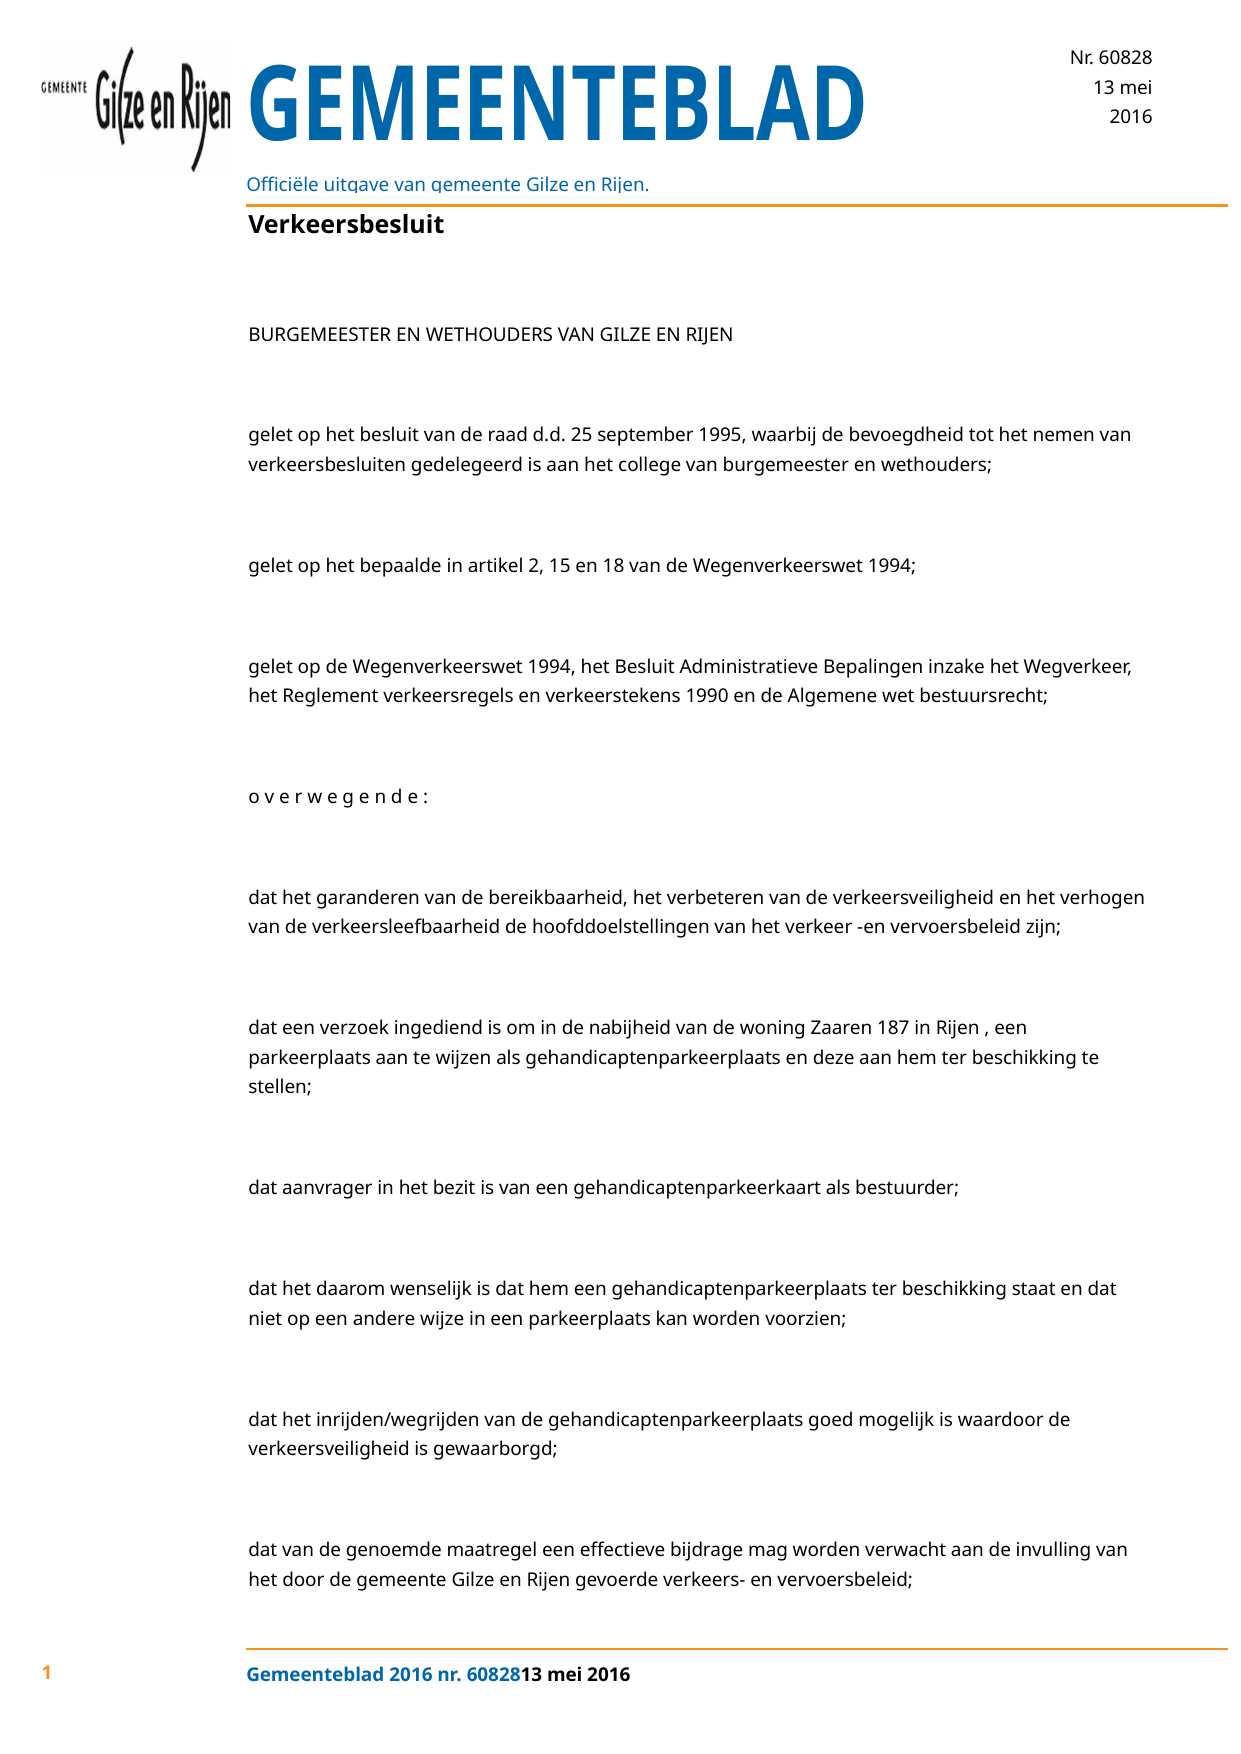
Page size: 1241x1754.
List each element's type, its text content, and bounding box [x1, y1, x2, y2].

text dat het inrijden/wegrijden van de gehandicaptenparkeerplaats goed mogelijk is waardoor de verkeersveiligheid is gewaarborgd; [248, 1406, 1152, 1461]
text dat het daarom wenselijk is dat hem een gehandicaptenparkeerplaats ter beschikking staat en dat niet op een andere wijze in een parkeerplaats kan worden voorzien; [248, 1275, 1152, 1331]
text dat aanvrager in het bezit is van een gehandicaptenparkeerkaart als bestuurder; [248, 1174, 1152, 1200]
text gelet op het bepaalde in artikel 2, 15 en 18 van de Wegenverkeerswet 1994; [248, 552, 1152, 578]
text Verkeersbesluit [248, 207, 1152, 241]
text BURGEMEESTER EN WETHOUDERS VAN GILZE EN RIJEN [248, 321, 1152, 346]
text gelet op het besluit van de raad d.d. 25 september 1995, waarbij de bevoegdheid tot het nemen van verkeersbesluiten gedelegeerd is aan het college van burgemeester en wethouders; [248, 422, 1152, 477]
picture [41, 47, 231, 172]
text dat van de genoemde maatregel een effectieve bijdrage mag worden verwacht aan de invulling van het door de gemeente Gilze en Rijen gevoerde verkeers- en vervoersbeleid; [248, 1536, 1152, 1591]
text gelet op de Wegenverkeerswet 1994, het Besluit Administratieve Bepalingen inzake het Wegverkeer, het Reglement verkeersregels en verkeerstekens 1990 en de Algemene wet bestuursrecht; [248, 653, 1152, 708]
text dat het garanderen van de bereikbaarheid, het verbeteren van de verkeersveiligheid en het verhogen van de verkeersleefbaarheid de hoofddoelstellingen van het verkeer -en vervoersbeleid zijn; [248, 884, 1152, 939]
text dat een verzoek ingediend is om in de nabijheid van de woning Zaaren 187 in Rijen , een parkeerplaats aan te wijzen als gehandicaptenparkeerplaats en deze aan hem ter beschikking te stellen; [248, 1014, 1152, 1099]
text o v e r w e g e n d e : [248, 783, 1152, 809]
